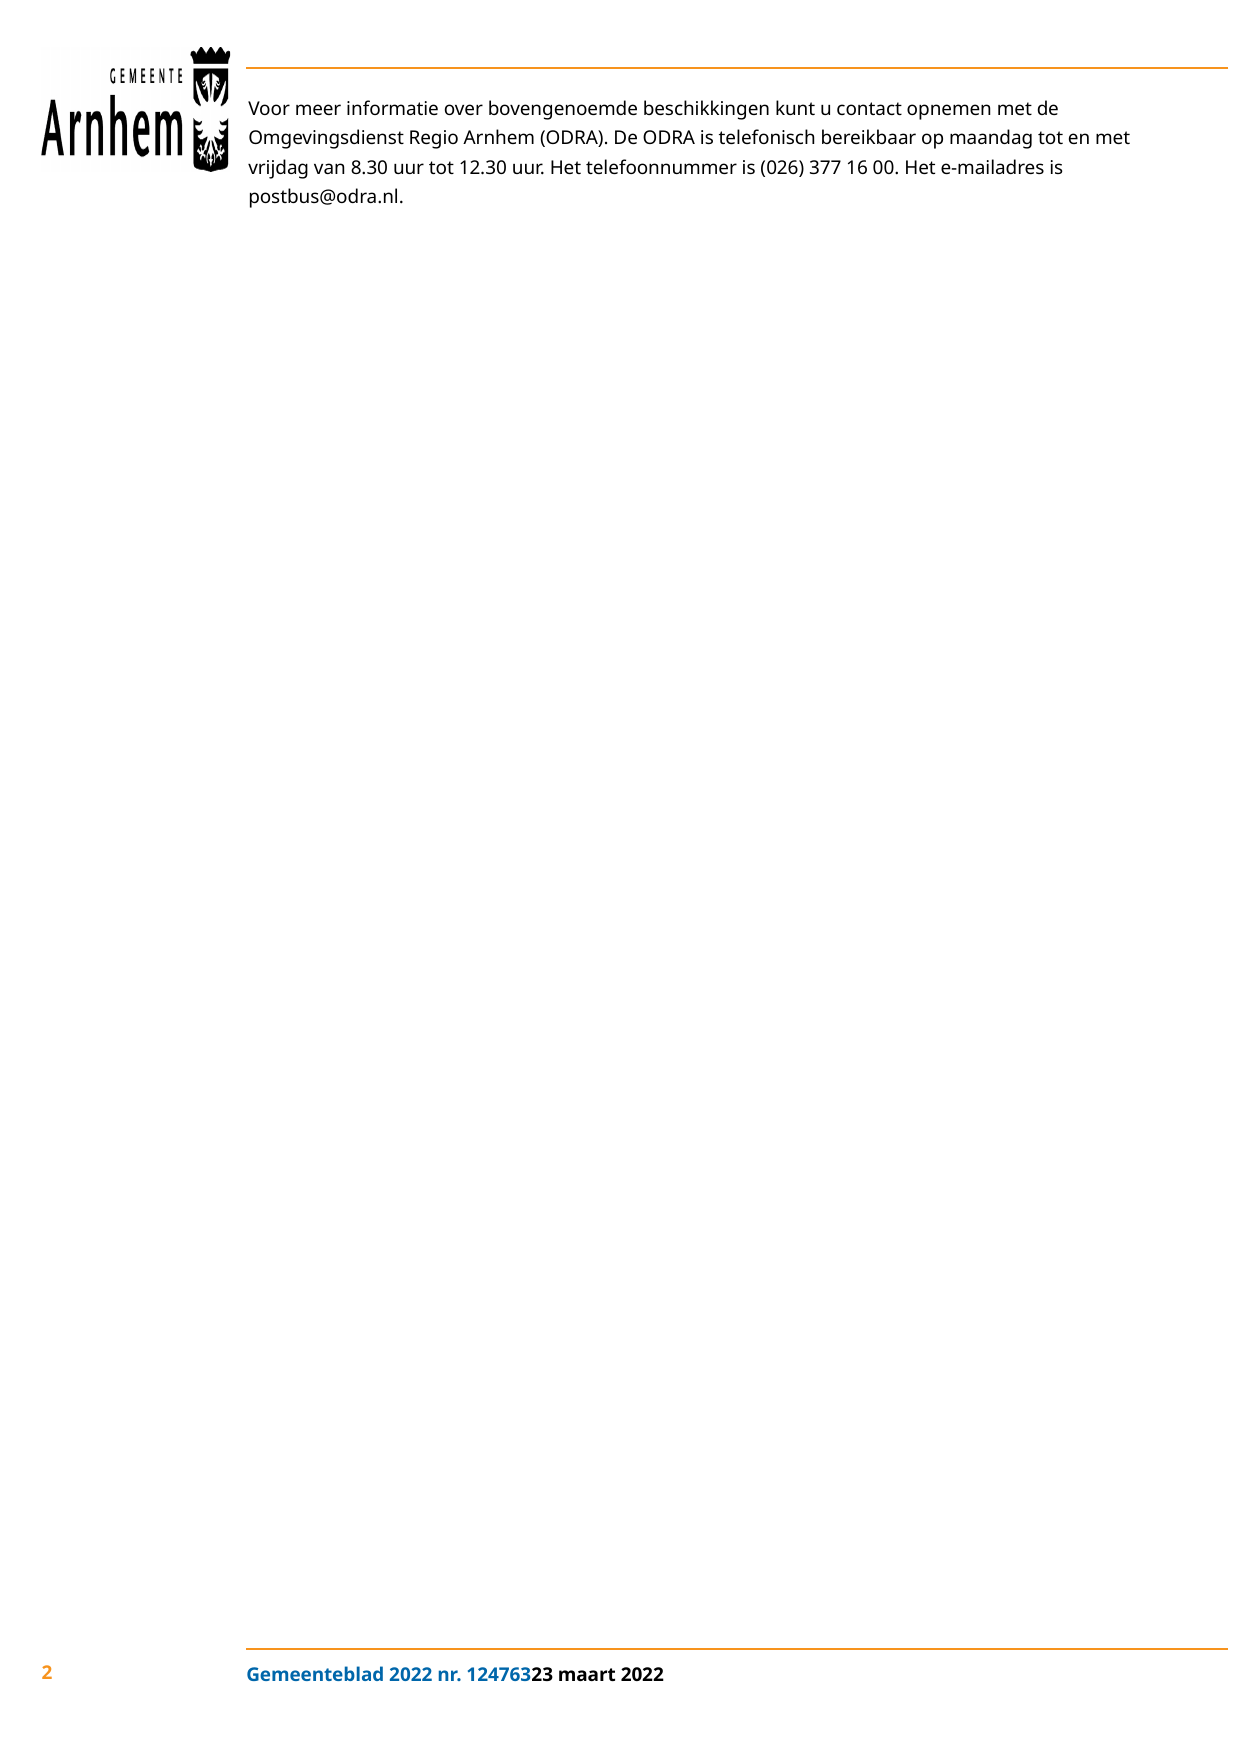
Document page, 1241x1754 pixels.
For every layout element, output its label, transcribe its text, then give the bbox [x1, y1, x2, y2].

text Voor meer informatie over bovengenoemde beschikkingen kunt u contact opnemen met de Omgevingsdienst Regio Arnhem (ODRA). De ODRA is telefonisch bereikbaar op maandag tot en met vrijdag van 8.30 uur tot 12.30 uur. Het telefoonnummer is (026) 377 16 00. Het e-mailadres is postbus@odra.nl. [248, 95, 1152, 209]
picture [41, 47, 231, 172]
